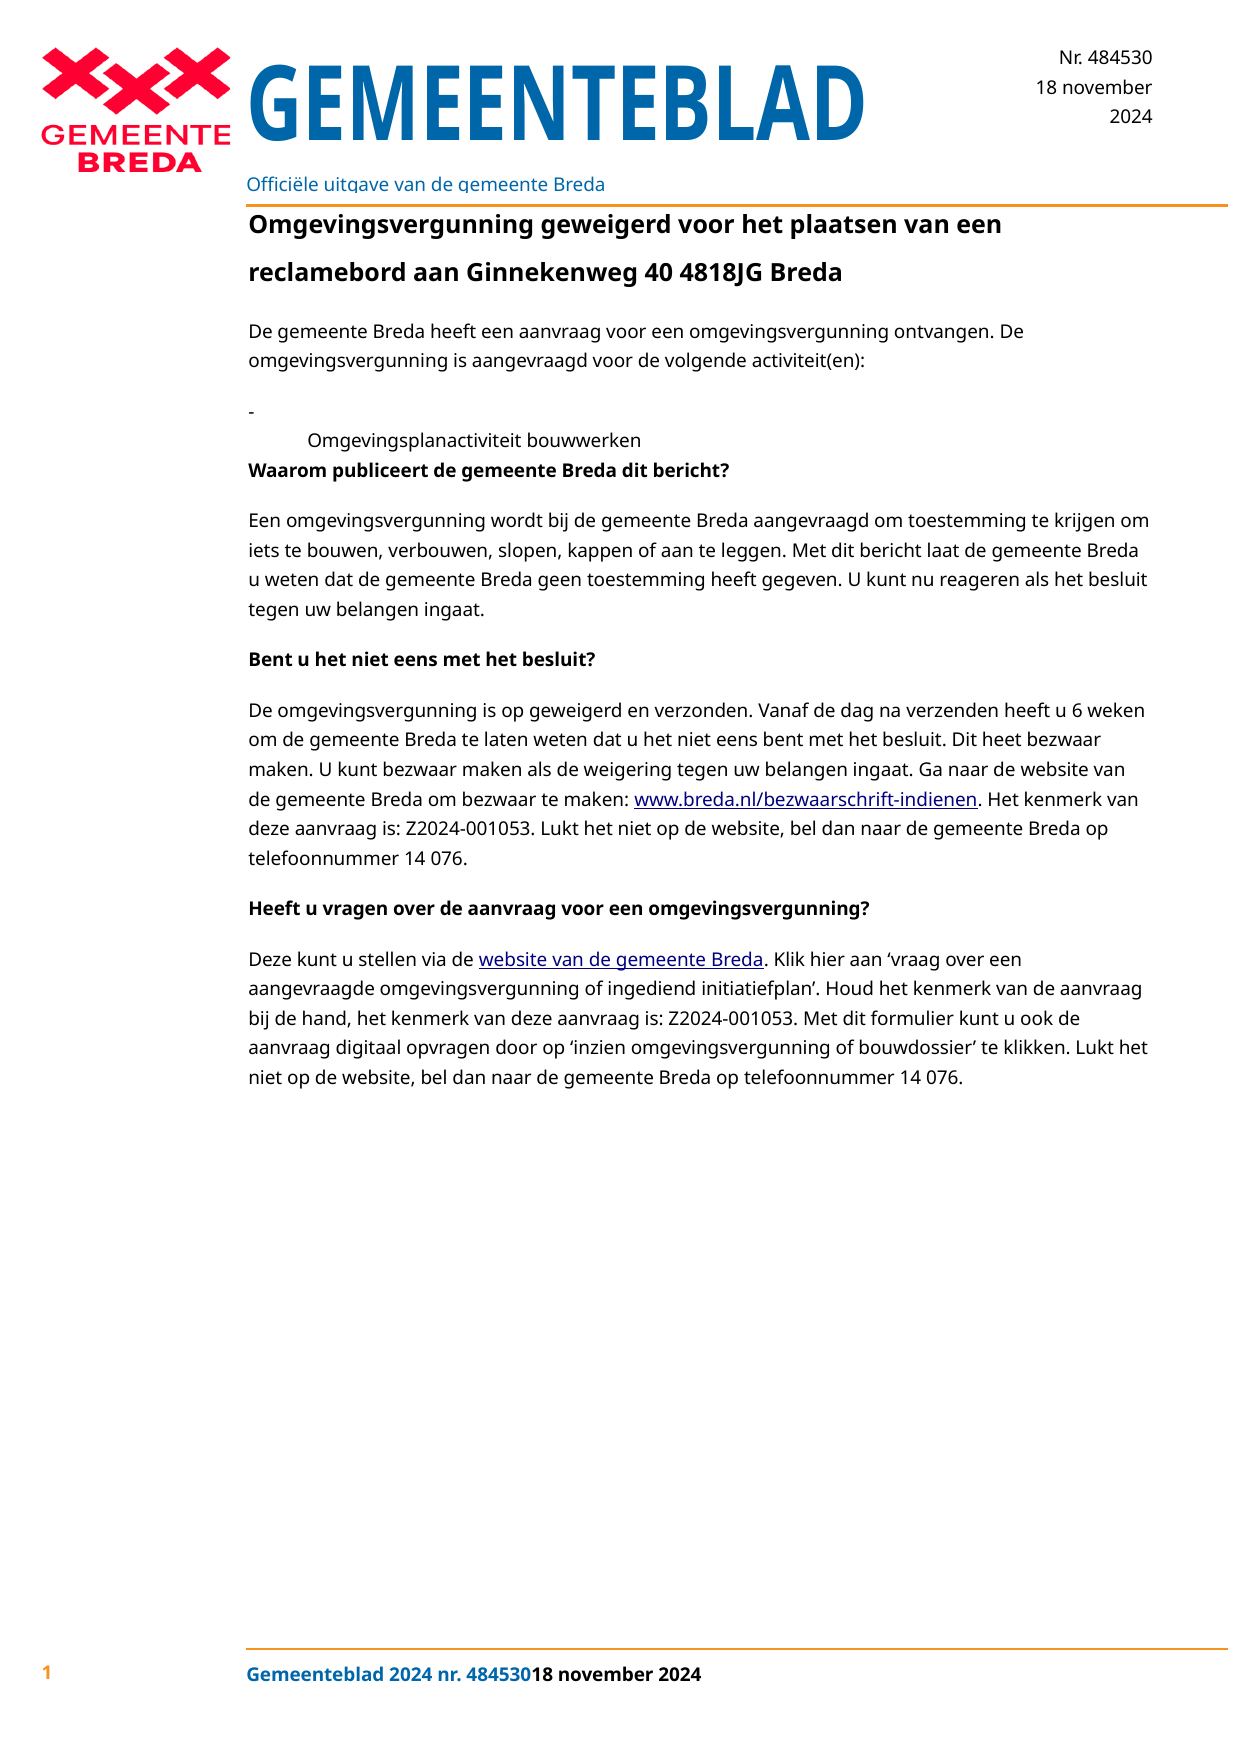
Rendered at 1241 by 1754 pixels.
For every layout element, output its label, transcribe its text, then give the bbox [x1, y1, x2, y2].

text Deze kunt u stellen via de website van de gemeente Breda. Klik hier aan ‘vraag over een aangevraagde omgevingsvergunning of ingediend initiatiefplan’. Houd het kenmerk van de aanvraag bij de hand, het kenmerk van deze aanvraag is: Z2024-001053. Met dit formulier kunt u ook de aanvraag digitaal opvragen door op ‘inzien omgevingsvergunning of bouwdossier’ te klikken. Lukt het niet op de website, bel dan naar de gemeente Breda op telefoonnummer 14 076. [248, 946, 1152, 1090]
text De omgevingsvergunning is op geweigerd en verzonden. Vanaf de dag na verzenden heeft u 6 weken om de gemeente Breda te laten weten dat u het niet eens bent met het besluit. Dit heet bezwaar maken. U kunt bezwaar maken als de weigering tegen uw belangen ingaat. Ga naar de website van de gemeente Breda om bezwaar te maken: www.breda.nl/bezwaarschrift-indienen. Het kenmerk van deze aanvraag is: Z2024-001053. Lukt het niet op de website, bel dan naar de gemeente Breda op telefoonnummer 14 076. [248, 697, 1152, 871]
text Heeft u vragen over de aanvraag voor een omgevingsvergunning? [248, 895, 1152, 921]
text Een omgevingsvergunning wordt bij de gemeente Breda aangevraagd om toestemming te krijgen om iets te bouwen, verbouwen, slopen, kappen of aan te leggen. Met dit bericht laat de gemeente Breda u weten dat de gemeente Breda geen toestemming heeft gegeven. U kunt nu reageren als het besluit tegen uw belangen ingaat. [248, 507, 1152, 622]
text Omgevingsvergunning geweigerd voor het plaatsen van een reclamebord aan Ginnekenweg 40 4818JG Breda [248, 207, 1152, 288]
list Omgevingsplanactiviteit bouwwerken [248, 427, 1152, 453]
text Bent u het niet eens met het besluit? [248, 647, 1152, 672]
text De gemeente Breda heeft een aanvraag voor een omgevingsvergunning ontvangen. De omgevingsvergunning is aangevraagd voor de volgende activiteit(en): [248, 318, 1152, 373]
text Waarom publiceert de gemeente Breda dit bericht? [248, 457, 1152, 483]
picture [41, 47, 231, 172]
